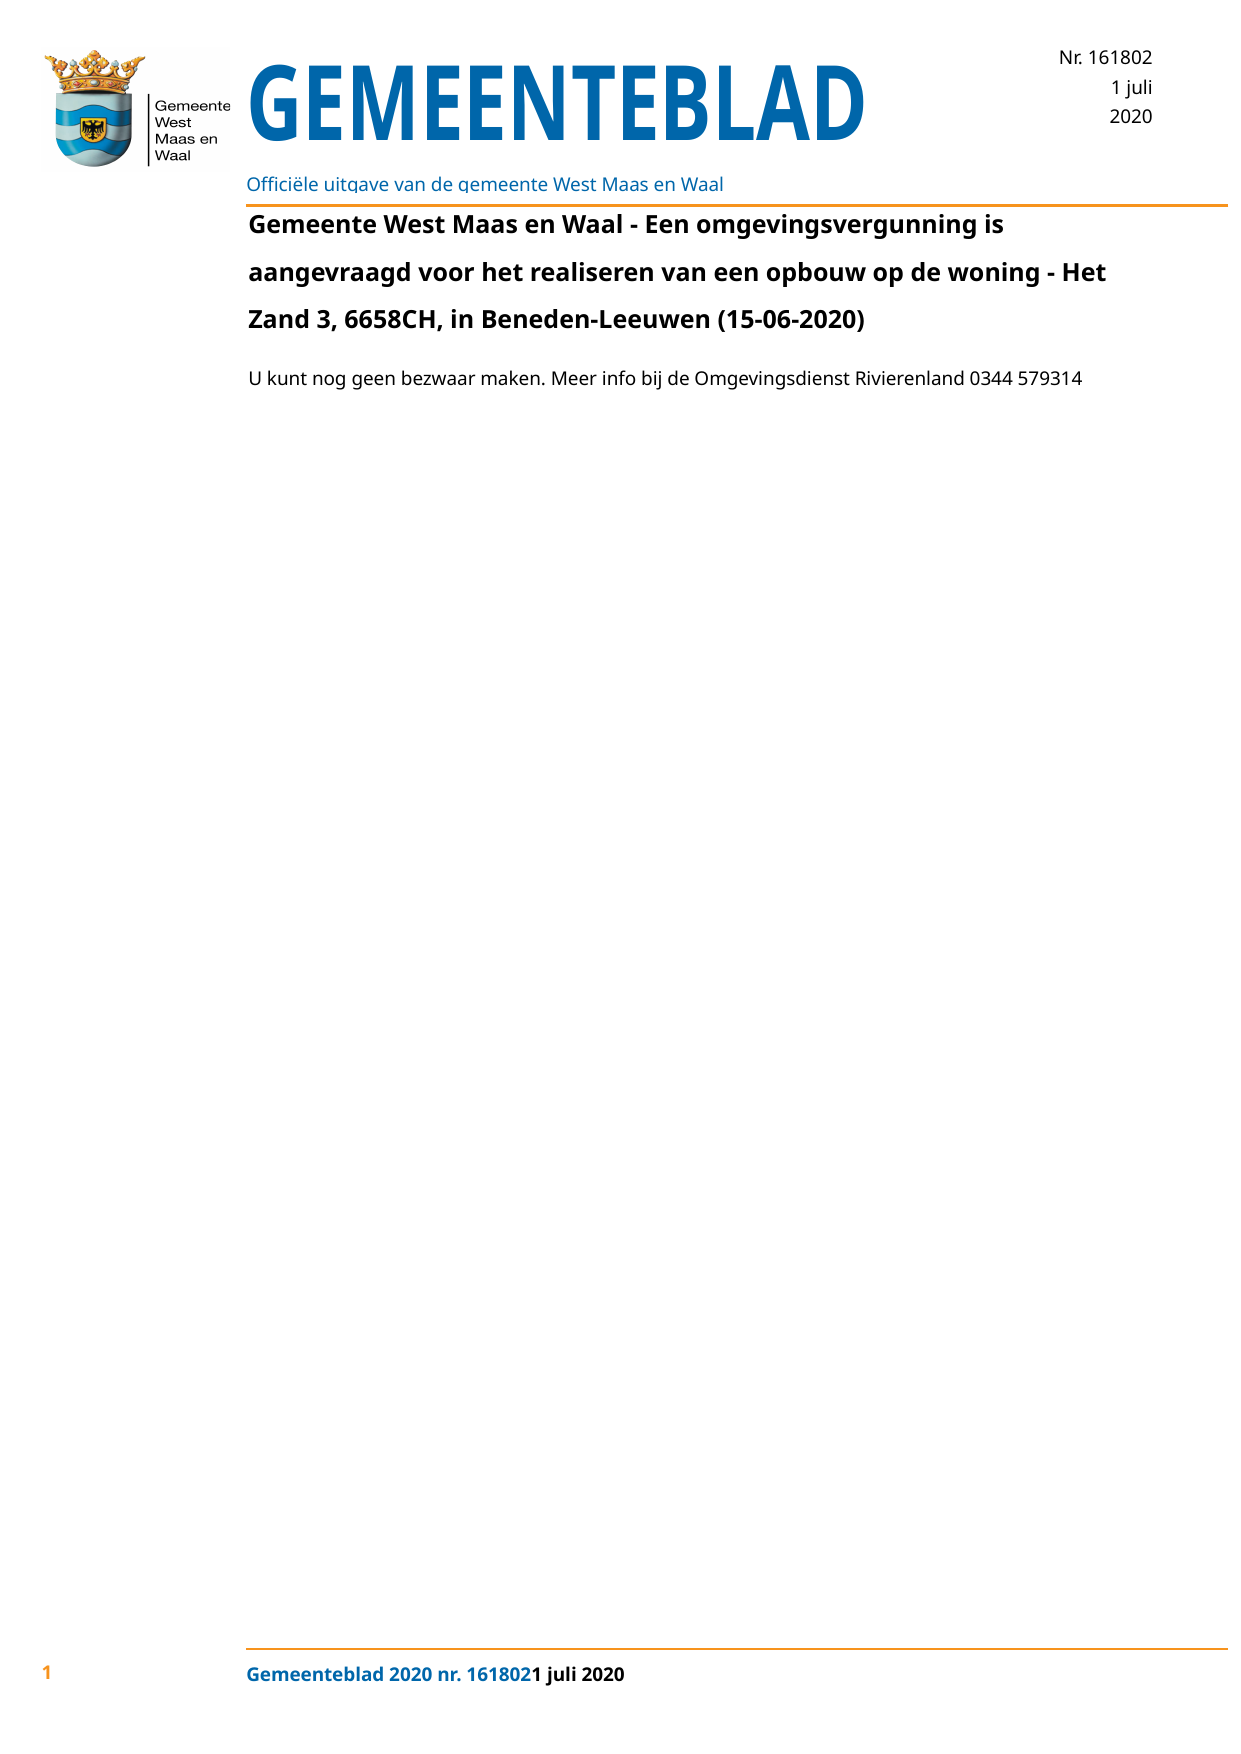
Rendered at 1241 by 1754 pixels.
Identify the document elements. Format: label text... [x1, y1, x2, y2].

text Gemeente West Maas en Waal - Een omgevingsvergunning is aangevraagd voor het realiseren van een opbouw op de woning - Het Zand 3, 6658CH, in Beneden-Leeuwen (15-06-2020) [248, 207, 1152, 336]
picture [41, 47, 231, 172]
text U kunt nog geen bezwaar maken. Meer info bij de Omgevingsdienst Rivierenland 0344 579314 [248, 366, 1152, 391]
